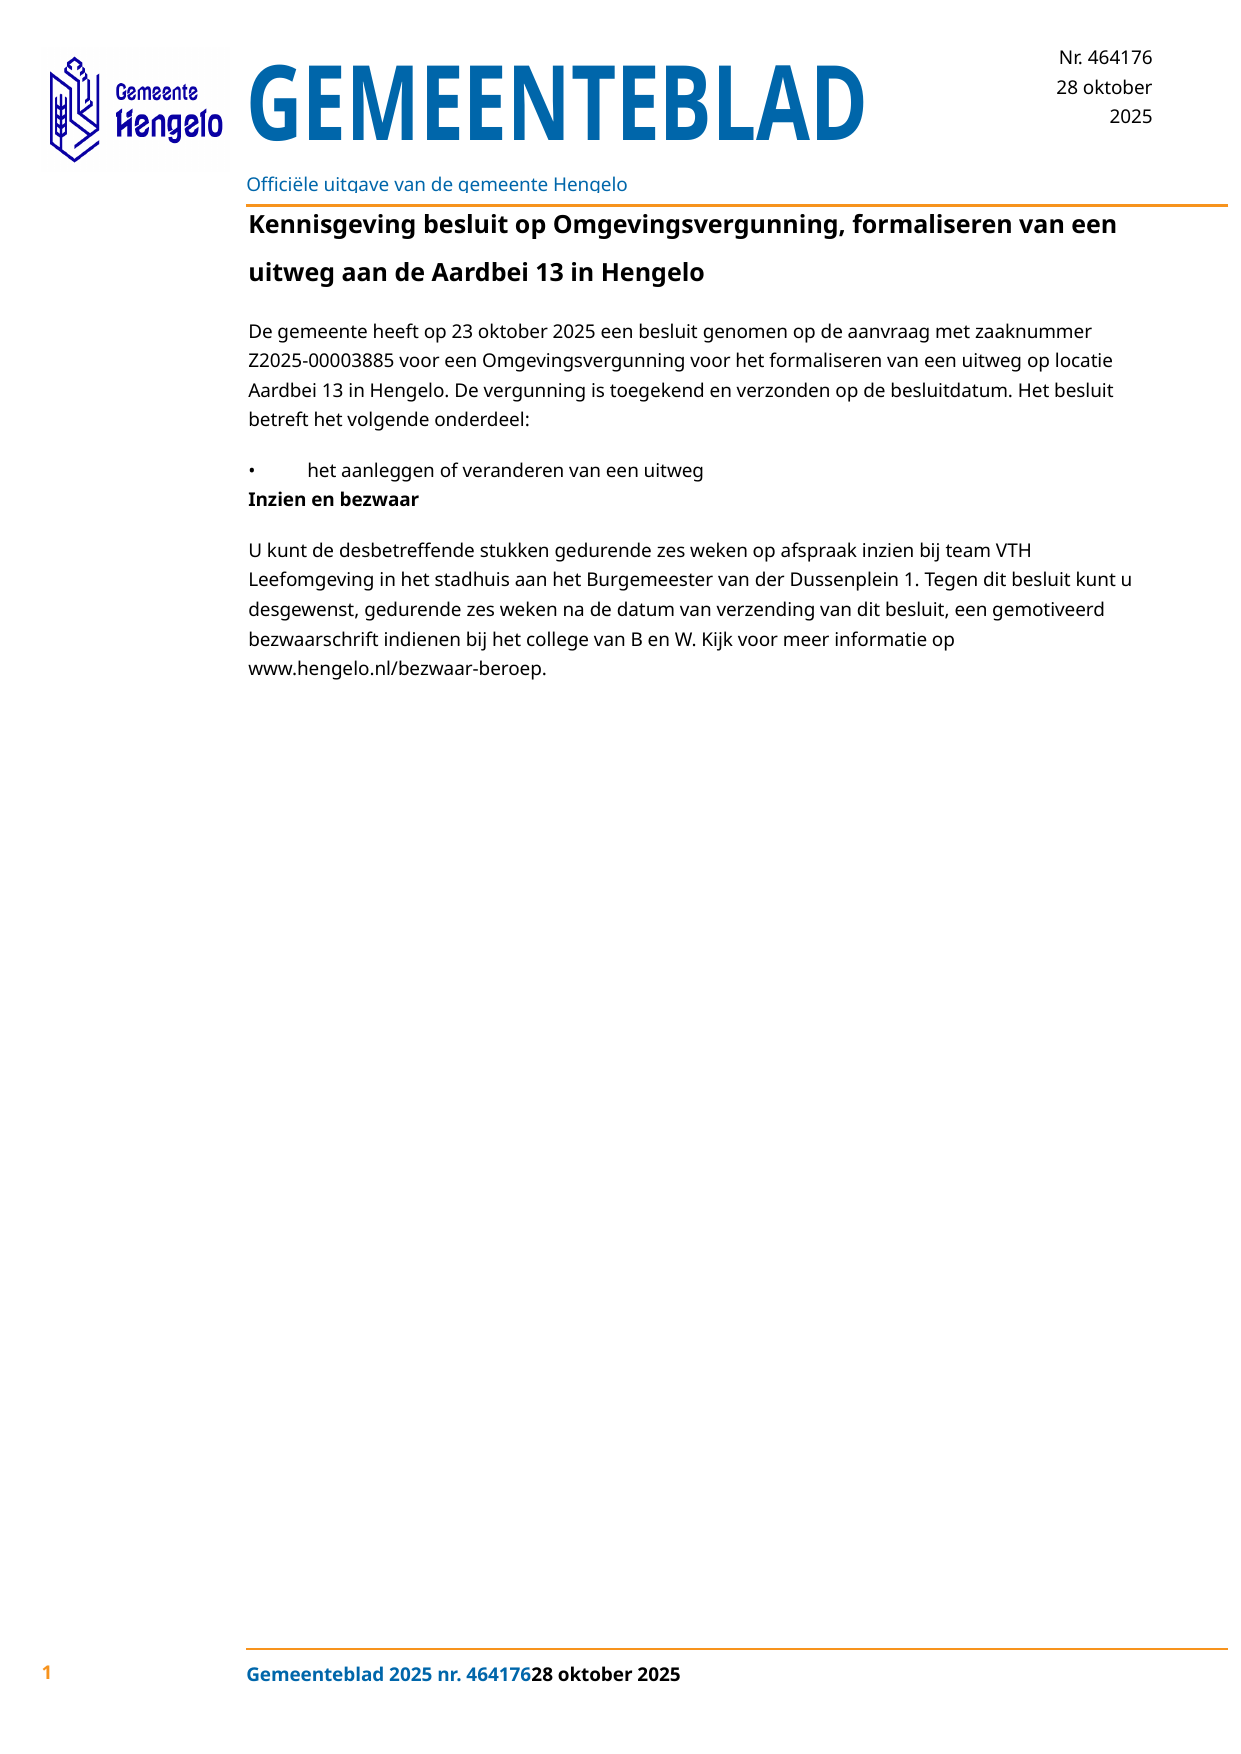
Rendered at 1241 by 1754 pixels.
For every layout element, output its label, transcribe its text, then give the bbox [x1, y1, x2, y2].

list het aanleggen of veranderen van een uitweg [248, 457, 1152, 483]
text De gemeente heeft op 23 oktober 2025 een besluit genomen op de aanvraag met zaaknummer Z2025-00003885 voor een Omgevingsvergunning voor het formaliseren van een uitweg op locatie Aardbei 13 in Hengelo. De vergunning is toegekend en verzonden op de besluitdatum. Het besluit betreft het volgende onderdeel: [248, 318, 1152, 432]
text Kennisgeving besluit op Omgevingsvergunning, formaliseren van een uitweg aan de Aardbei 13 in Hengelo [248, 207, 1152, 288]
picture [41, 47, 231, 172]
text Inzien en bezwaar [248, 487, 1152, 512]
text U kunt de desbetreffende stukken gedurende zes weken op afspraak inzien bij team VTH Leefomgeving in het stadhuis aan het Burgemeester van der Dussenplein 1. Tegen dit besluit kunt u desgewenst, gedurende zes weken na de datum van verzending van dit besluit, een gemotiveerd bezwaarschrift indienen bij het college van B en W. Kijk voor meer informatie op www.hengelo.nl/bezwaar-beroep. [248, 537, 1152, 681]
